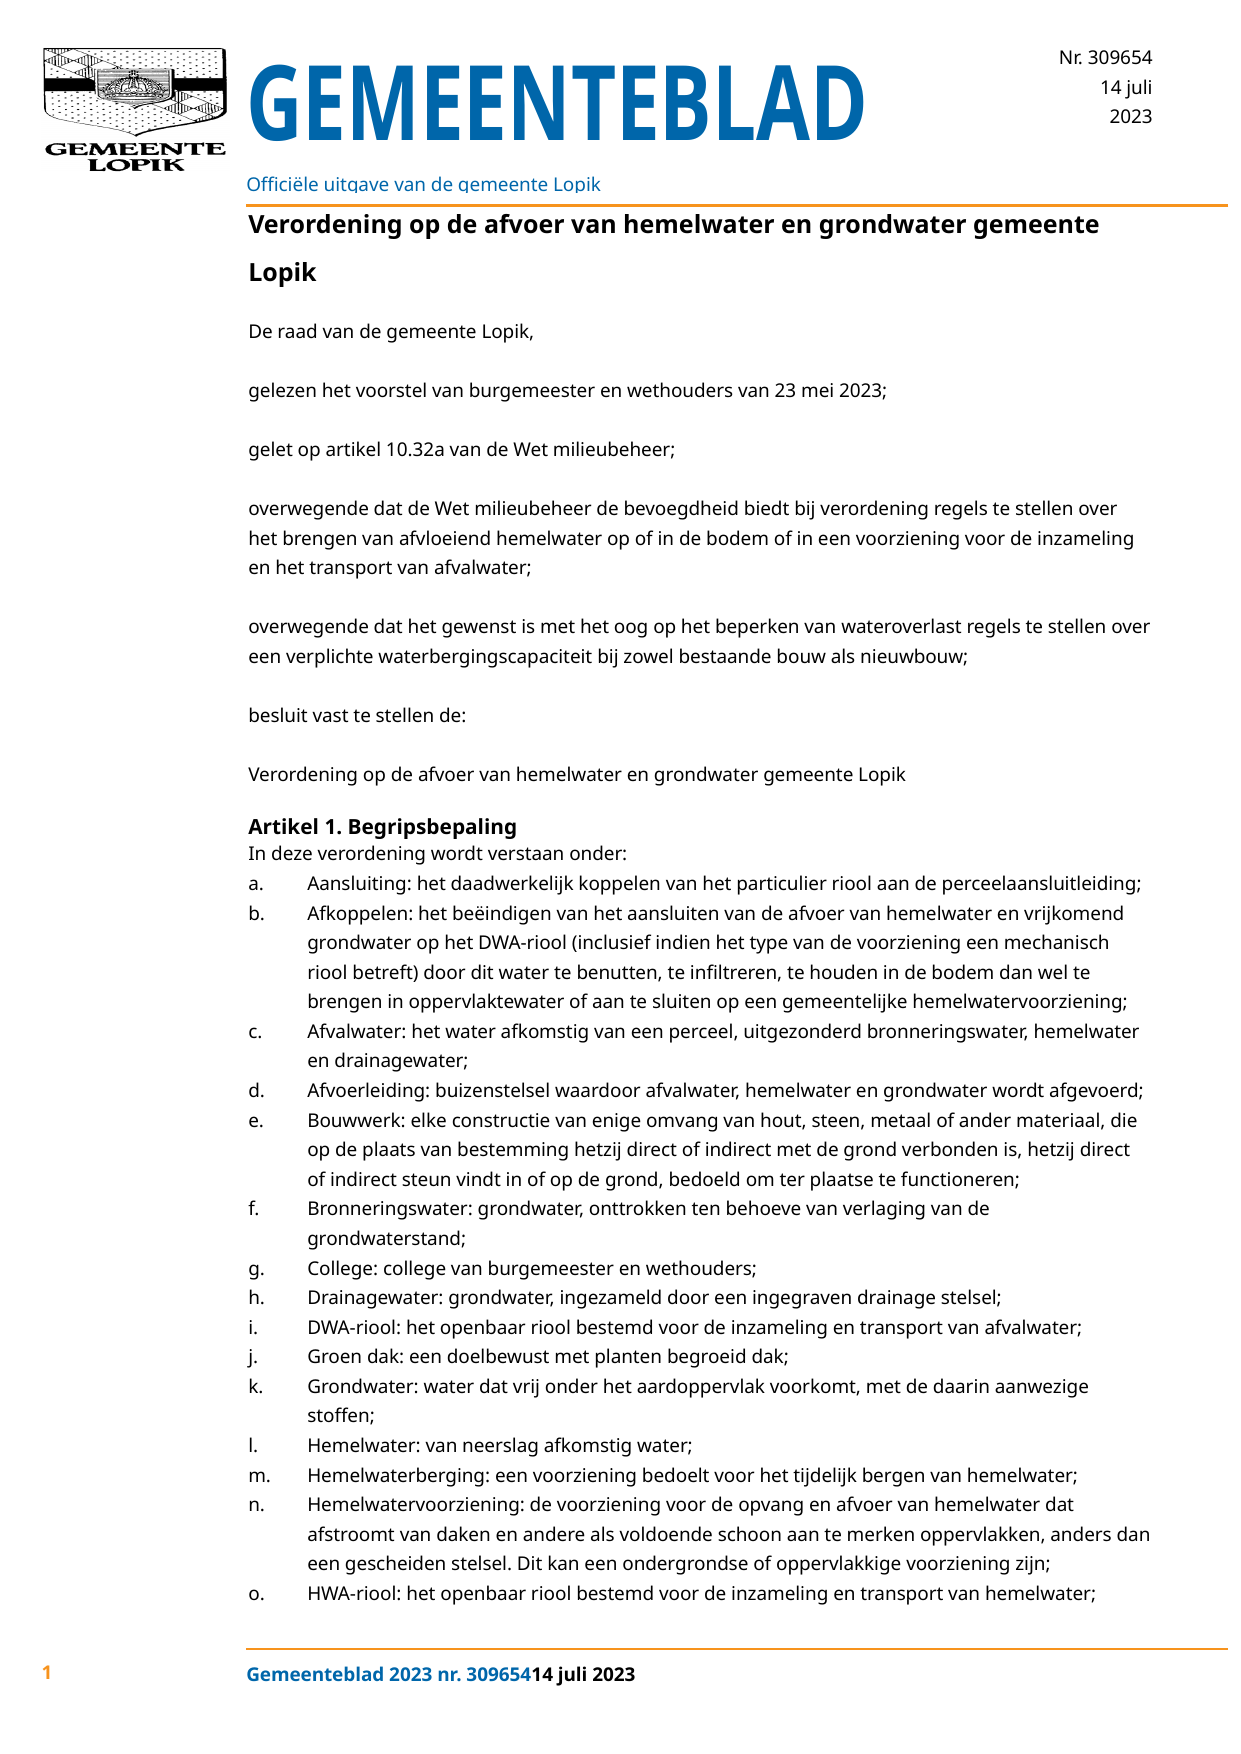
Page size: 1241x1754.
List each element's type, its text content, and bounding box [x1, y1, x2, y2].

text overwegende dat het gewenst is met het oog op het beperken van wateroverlast regels te stellen over een verplichte waterbergingscapaciteit bij zowel bestaande bouw als nieuwbouw; [248, 614, 1152, 669]
text gelezen het voorstel van burgemeester en wethouders van 23 mei 2023; [248, 377, 1152, 403]
list Aansluiting: het daadwerkelijk koppelen van het particulier riool aan de perceelaansluitleiding; [248, 870, 1152, 896]
text Verordening op de afvoer van hemelwater en grondwater gemeente Lopik [248, 762, 1152, 787]
list Hemelwaterberging: een voorziening bedoelt voor het tijdelijk bergen van hemelwater; [248, 1462, 1152, 1487]
text Verordening op de afvoer van hemelwater en grondwater gemeente Lopik [248, 207, 1152, 288]
list Hemelwater: van neerslag afkomstig water; [248, 1432, 1152, 1458]
list Afkoppelen: het beëindigen van het aansluiten van de afvoer van hemelwater en vrijkomend grondwater op het DWA-riool (inclusief indien het type van de voorziening een mechanisch riool betreft) door dit water te benutten, te infiltreren, te houden in de bodem dan wel te brengen in oppervlaktewater of aan te sluiten op een gemeentelijke hemelwatervoorziening; [248, 900, 1152, 1014]
list Afvalwater: het water afkomstig van een perceel, uitgezonderd bronneringswater, hemelwater en drainagewater; [248, 1018, 1152, 1073]
list Bouwwerk: elke constructie van enige omvang van hout, steen, metaal of ander materiaal, die op de plaats van bestemming hetzij direct of indirect met de grond verbonden is, hetzij direct of indirect steun vindt in of op de grond, bedoeld om ter plaatse te functioneren; [248, 1107, 1152, 1192]
text gelet op artikel 10.32a van de Wet milieubeheer; [248, 436, 1152, 462]
list HWA-riool: het openbaar riool bestemd voor de inzameling en transport van hemelwater; [248, 1580, 1152, 1606]
text De raad van de gemeente Lopik, [248, 318, 1152, 344]
list Bronneringswater: grondwater, onttrokken ten behoeve van verlaging van de grondwaterstand; [248, 1196, 1152, 1251]
text In deze verordening wordt verstaan onder: [248, 841, 1152, 866]
text overwegende dat de Wet milieubeheer de bevoegdheid biedt bij verordening regels te stellen over het brengen van afvloeiend hemelwater op of in de bodem of in een voorziening voor de inzameling en het transport van afvalwater; [248, 495, 1152, 580]
list Drainagewater: grondwater, ingezameld door een ingegraven drainage stelsel; [248, 1284, 1152, 1310]
list Hemelwatervoorziening: de voorziening voor de opvang en afvoer van hemelwater dat afstroomt van daken en andere als voldoende schoon aan te merken oppervlakken, anders dan een gescheiden stelsel. Dit kan een ondergrondse of oppervlakkige voorziening zijn; [248, 1491, 1152, 1576]
list Afvoerleiding: buizenstelsel waardoor afvalwater, hemelwater en grondwater wordt afgevoerd; [248, 1077, 1152, 1103]
text Artikel 1. Begripsbepaling [248, 812, 1152, 841]
list Groen dak: een doelbewust met planten begroeid dak; [248, 1343, 1152, 1369]
picture [41, 47, 231, 172]
list Grondwater: water dat vrij onder het aardoppervlak voorkomt, met de daarin aanwezige stoffen; [248, 1373, 1152, 1428]
list DWA-riool: het openbaar riool bestemd voor de inzameling en transport van afvalwater; [248, 1314, 1152, 1339]
text besluit vast te stellen de: [248, 702, 1152, 728]
list College: college van burgemeester en wethouders; [248, 1255, 1152, 1280]
